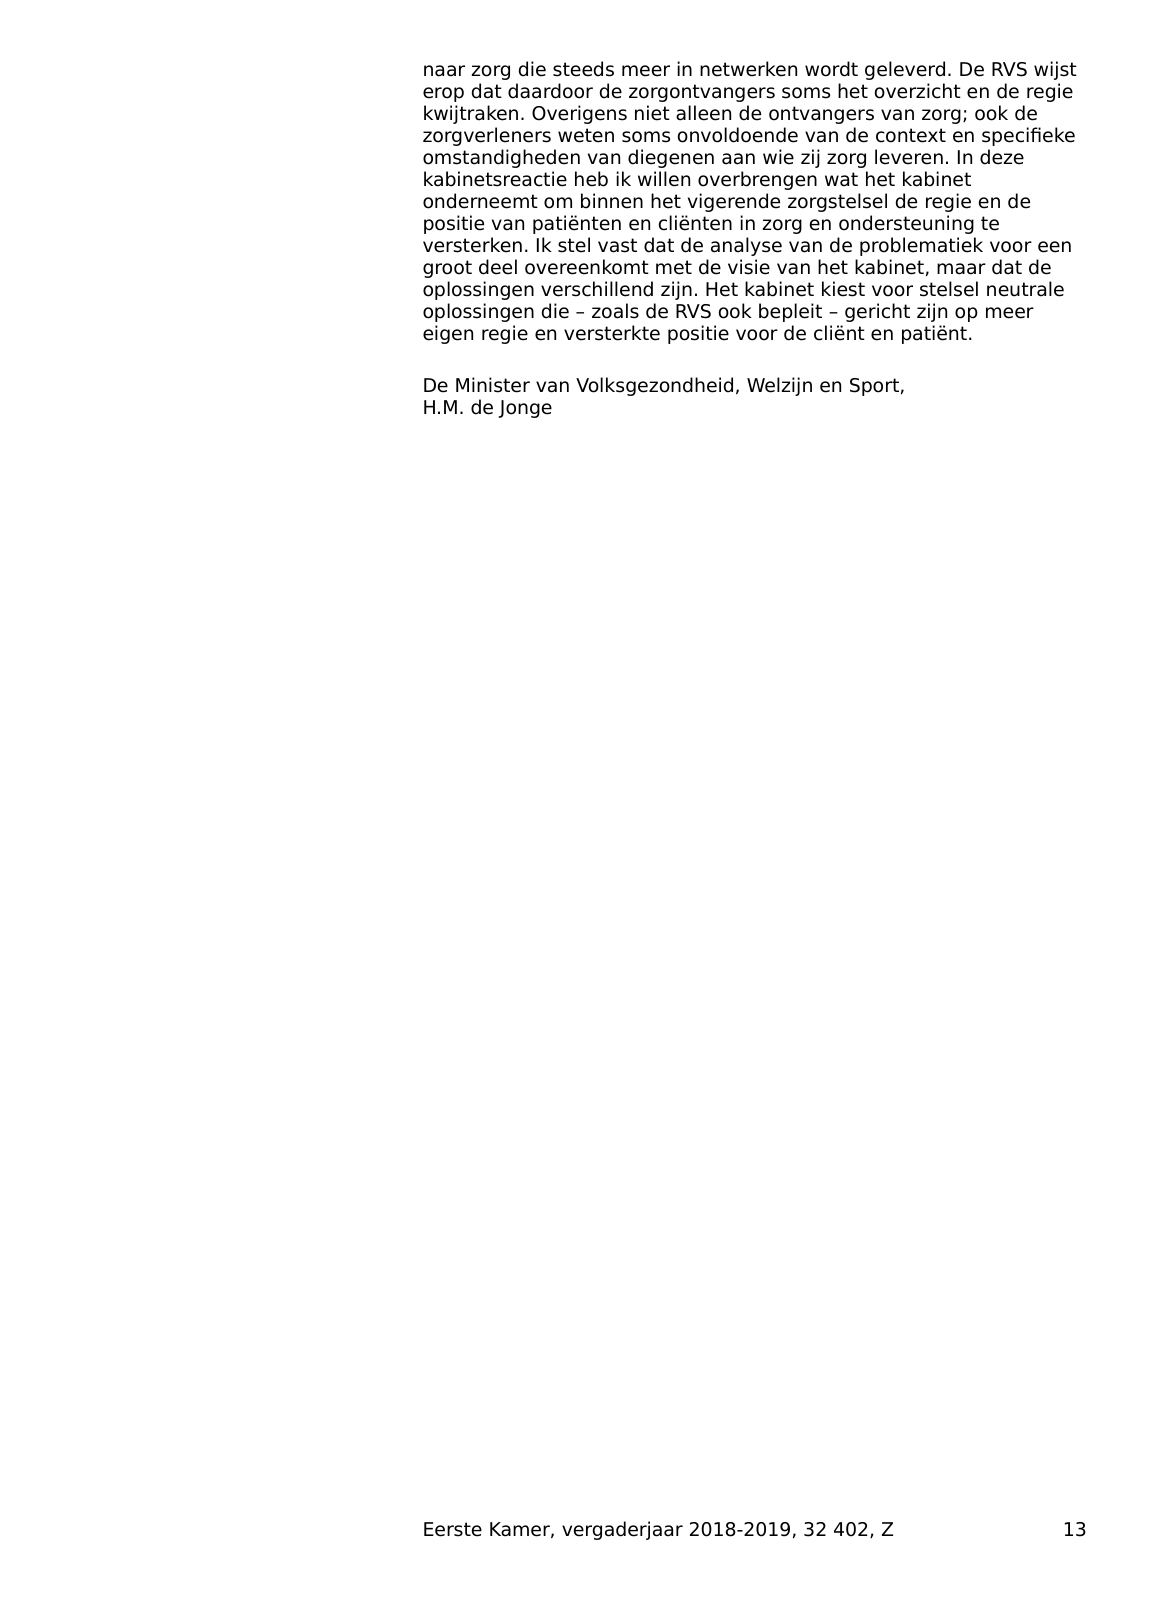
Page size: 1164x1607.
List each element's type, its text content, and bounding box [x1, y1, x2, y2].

text De Minister van Volksgezondheid, Welzijn en Sport, H.M. de Jonge [422, 375, 1087, 419]
text naar zorg die steeds meer in netwerken wordt geleverd. De RVS wijst erop dat daardoor de zorgontvangers soms het overzicht en de regie kwijtraken. Overigens niet alleen de ontvangers van zorg; ook de zorgverleners weten soms onvoldoende van de context en specifieke omstandigheden van diegenen aan wie zij zorg leveren. In deze kabinetsreactie heb ik willen overbrengen wat het kabinet onderneemt om binnen het vigerende zorgstelsel de regie en de positie van patiënten en cliënten in zorg en ondersteuning te versterken. Ik stel vast dat de analyse van de problematiek voor een groot deel overeenkomt met de visie van het kabinet, maar dat de oplossingen verschillend zijn. Het kabinet kiest voor stelsel neutrale oplossingen die – zoals de RVS ook bepleit – gericht zijn op meer eigen regie en versterkte positie voor de cliënt en patiënt. [422, 59, 1087, 345]
